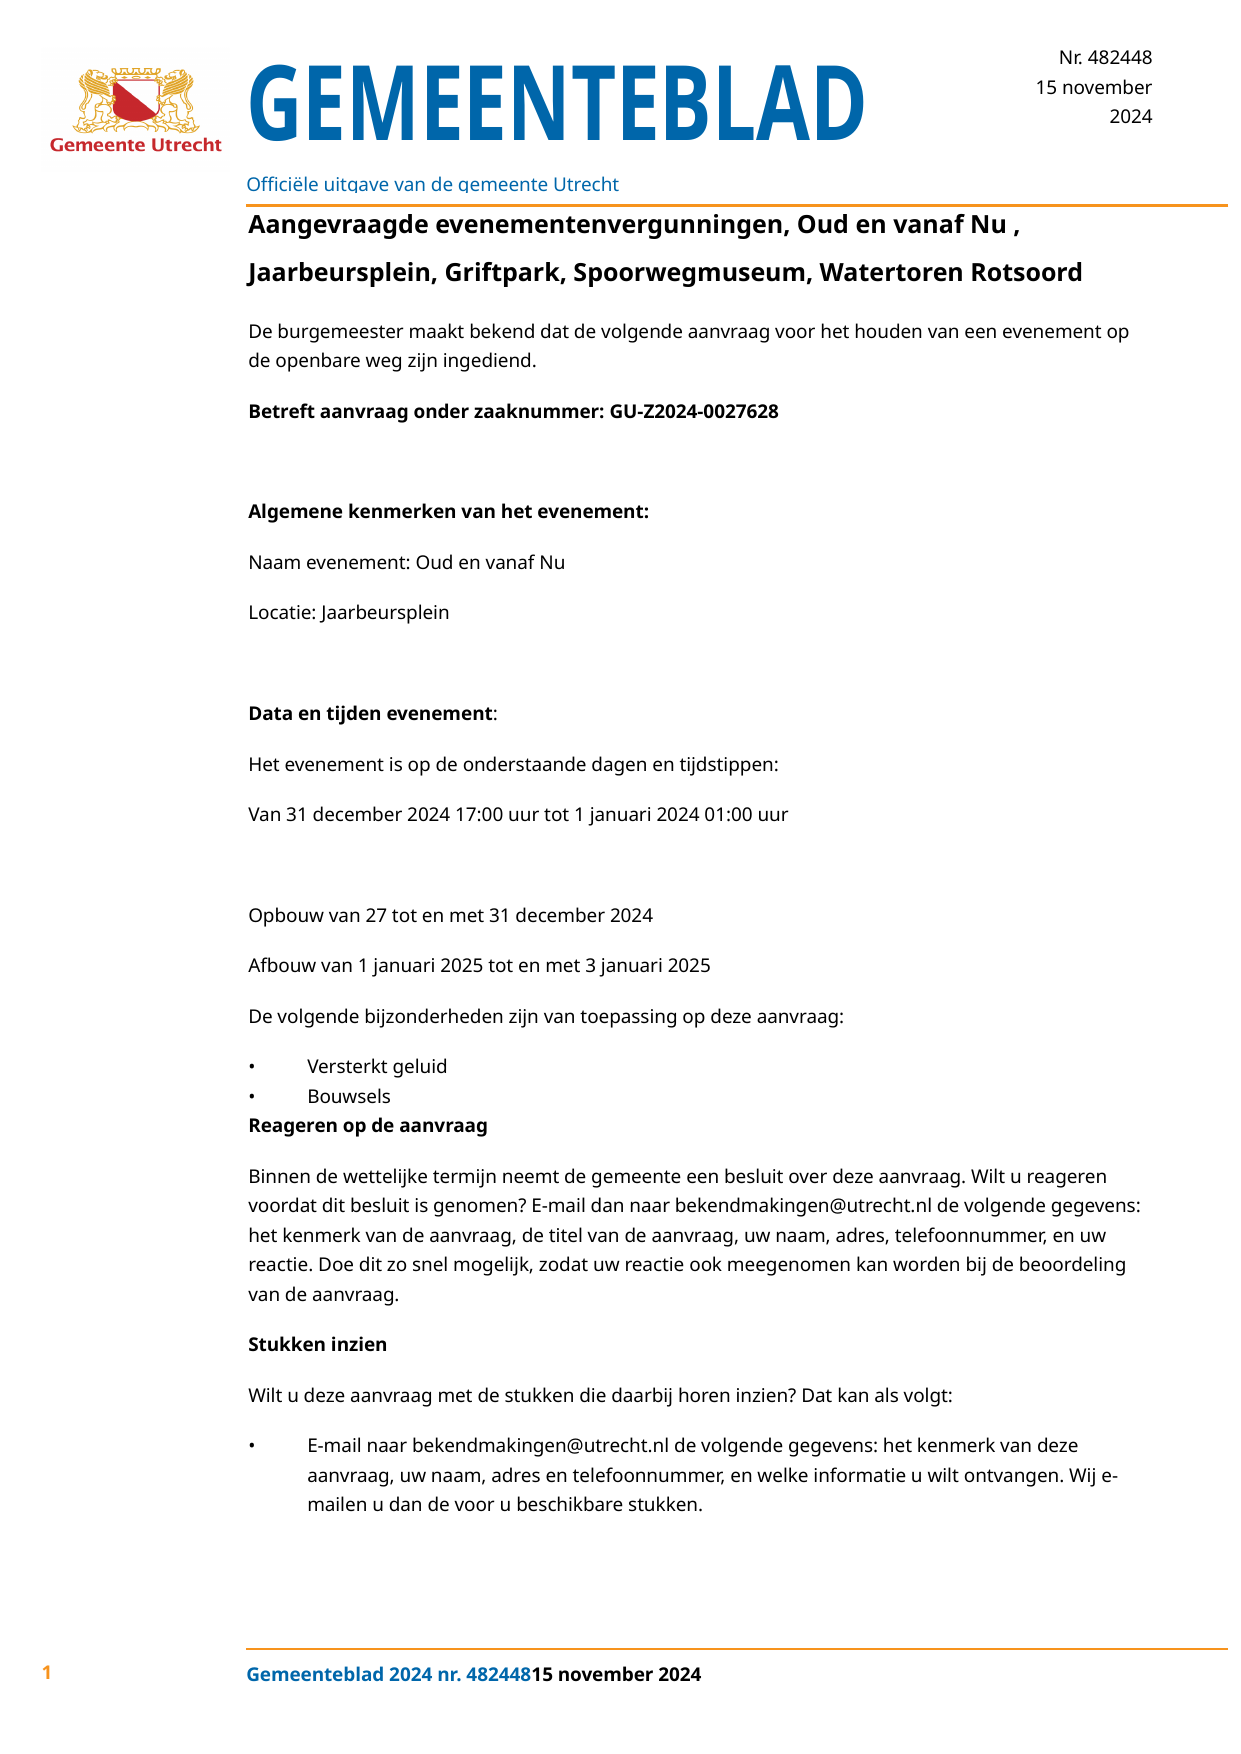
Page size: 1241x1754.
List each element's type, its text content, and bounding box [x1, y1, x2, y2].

text Van 31 december 2024 17:00 uur tot 1 januari 2024 01:00 uur [248, 801, 1152, 827]
text De burgemeester maakt bekend dat de volgende aanvraag voor het houden van een evenement op de openbare weg zijn ingediend. [248, 318, 1152, 373]
text Naam evenement: Oud en vanaf Nu [248, 549, 1152, 575]
text De volgende bijzonderheden zijn van toepassing op deze aanvraag: [248, 1003, 1152, 1029]
list Bouwsels [248, 1083, 1152, 1109]
text Stukken inzien [248, 1332, 1152, 1357]
text Wilt u deze aanvraag met de stukken die daarbij horen inzien? Dat kan als volgt: [248, 1382, 1152, 1408]
list E-mail naar bekendmakingen@utrecht.nl de volgende gegevens: het kenmerk van deze aanvraag, uw naam, adres en telefoonnummer, en welke informatie u wilt ontvangen. Wij e-mailen u dan de voor u beschikbare stukken. [248, 1432, 1152, 1517]
picture [41, 47, 231, 172]
text Betreft aanvraag onder zaaknummer: GU-Z2024-0027628 [248, 398, 1152, 424]
text Binnen de wettelijke termijn neemt de gemeente een besluit over deze aanvraag. Wilt u reageren voordat dit besluit is genomen? E-mail dan naar bekendmakingen@utrecht.nl de volgende gegevens: het kenmerk van de aanvraag, de titel van de aanvraag, uw naam, adres, telefoonnummer, en uw reactie. Doe dit zo snel mogelijk, zodat uw reactie ook meegenomen kan worden bij de beoordeling van de aanvraag. [248, 1163, 1152, 1307]
text Aangevraagde evenementenvergunningen, Oud en vanaf Nu , Jaarbeursplein, Griftpark, Spoorwegmuseum, Watertoren Rotsoord [248, 207, 1152, 288]
text Reageren op de aanvraag [248, 1112, 1152, 1138]
text Afbouw van 1 januari 2025 tot en met 3 januari 2025 [248, 952, 1152, 978]
text Algemene kenmerken van het evenement: [248, 499, 1152, 524]
list Versterkt geluid [248, 1053, 1152, 1079]
text Data en tijden evenement: [248, 700, 1152, 726]
text Opbouw van 27 tot en met 31 december 2024 [248, 902, 1152, 928]
text Locatie: Jaarbeursplein [248, 599, 1152, 625]
text Het evenement is op de onderstaande dagen en tijdstippen: [248, 751, 1152, 777]
